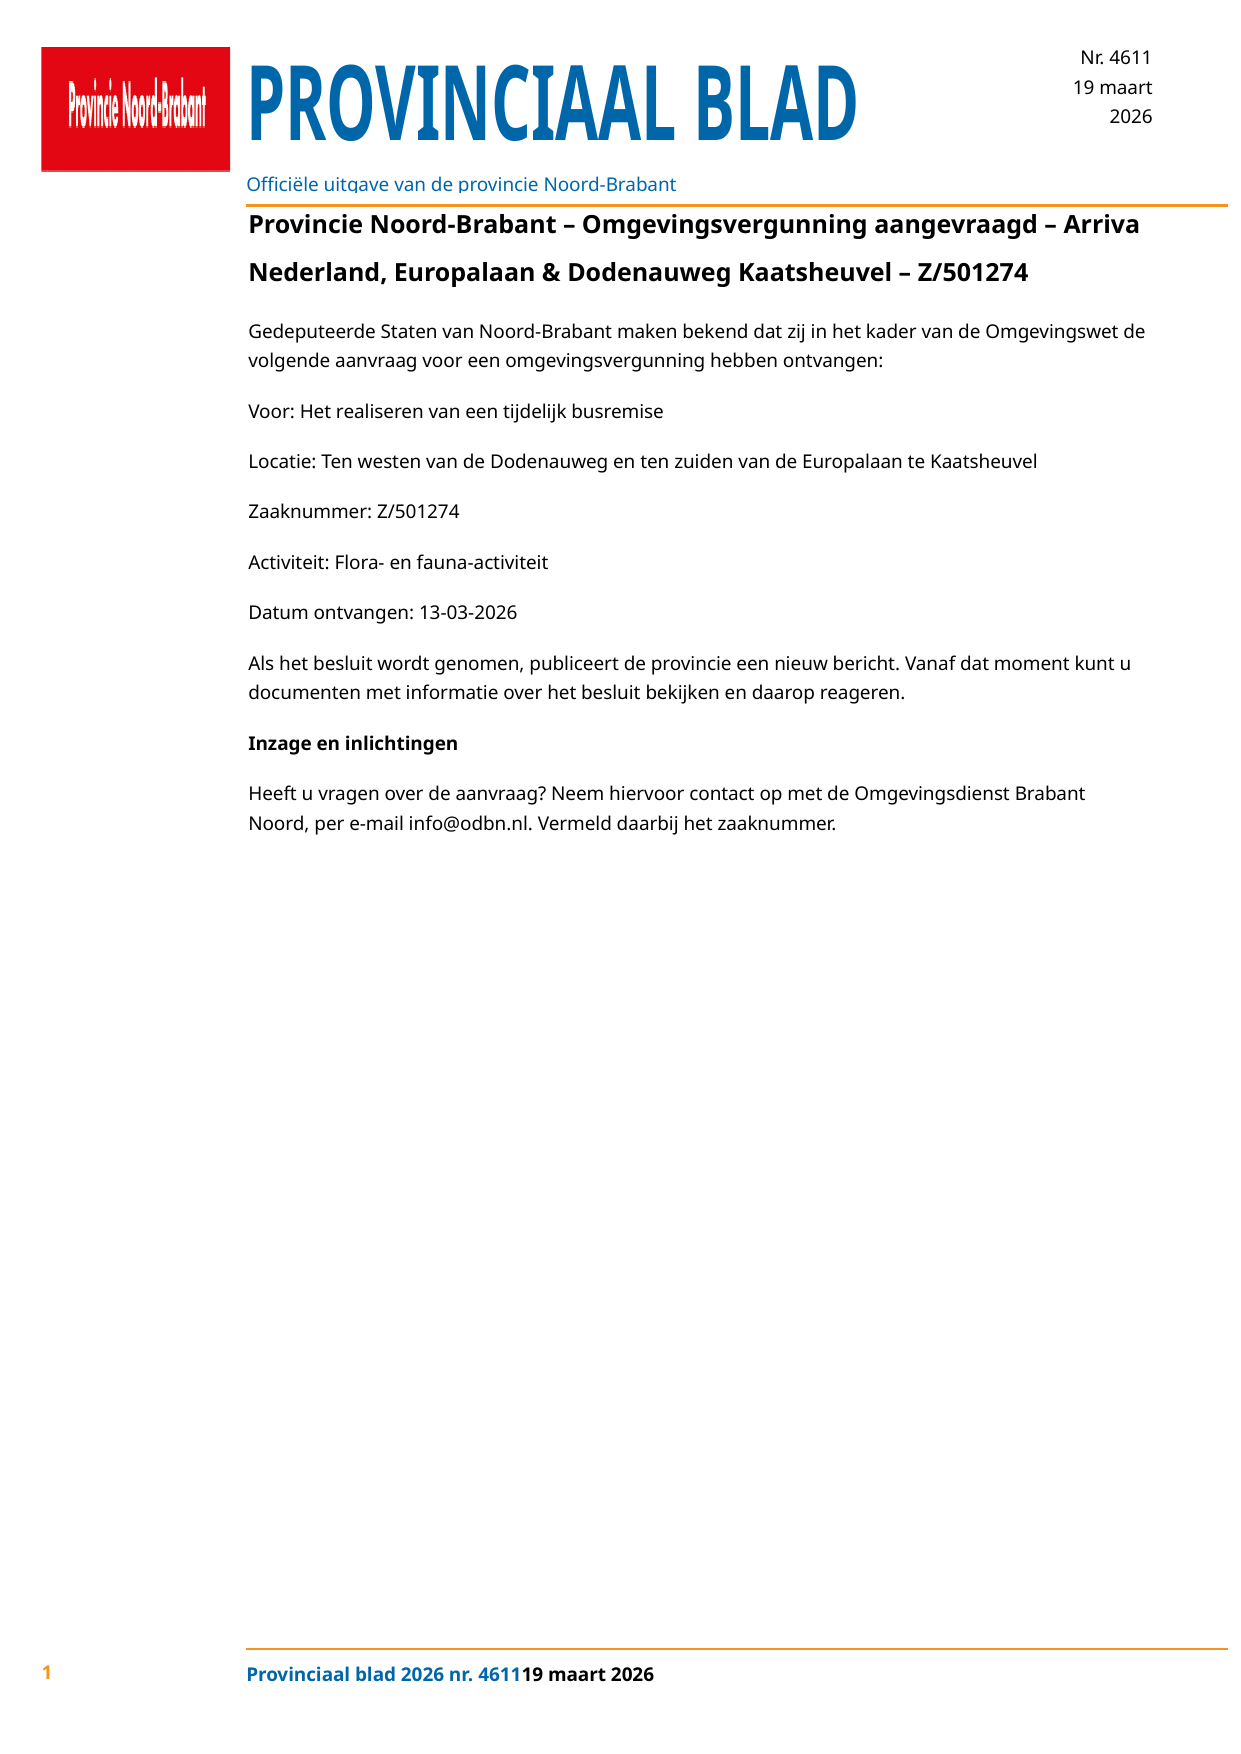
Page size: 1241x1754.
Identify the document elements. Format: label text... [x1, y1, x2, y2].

text Provincie Noord-Brabant – Omgevingsvergunning aangevraagd – Arriva Nederland, Europalaan & Dodenauweg Kaatsheuvel – Z/501274 [248, 207, 1152, 288]
text Voor: Het realiseren van een tijdelijk busremise [248, 398, 1152, 424]
text Als het besluit wordt genomen, publiceert de provincie een nieuw bericht. Vanaf dat moment kunt u documenten met informatie over het besluit bekijken en daarop reageren. [248, 650, 1152, 705]
text Gedeputeerde Staten van Noord-Brabant maken bekend dat zij in het kader van de Omgevingswet de volgende aanvraag voor een omgevingsvergunning hebben ontvangen: [248, 318, 1152, 373]
text Locatie: Ten westen van de Dodenauweg en ten zuiden van de Europalaan te Kaatsheuvel [248, 448, 1152, 474]
text Zaaknummer: Z/501274 [248, 499, 1152, 524]
text Datum ontvangen: 13-03-2026 [248, 599, 1152, 625]
text Inzage en inlichtingen [248, 730, 1152, 756]
picture [41, 47, 231, 172]
text Heeft u vragen over de aanvraag? Neem hiervoor contact op met de Omgevingsdienst Brabant Noord, per e-mail info@odbn.nl. Vermeld daarbij het zaaknummer. [248, 780, 1152, 836]
text Activiteit: Flora- en fauna-activiteit [248, 549, 1152, 575]
